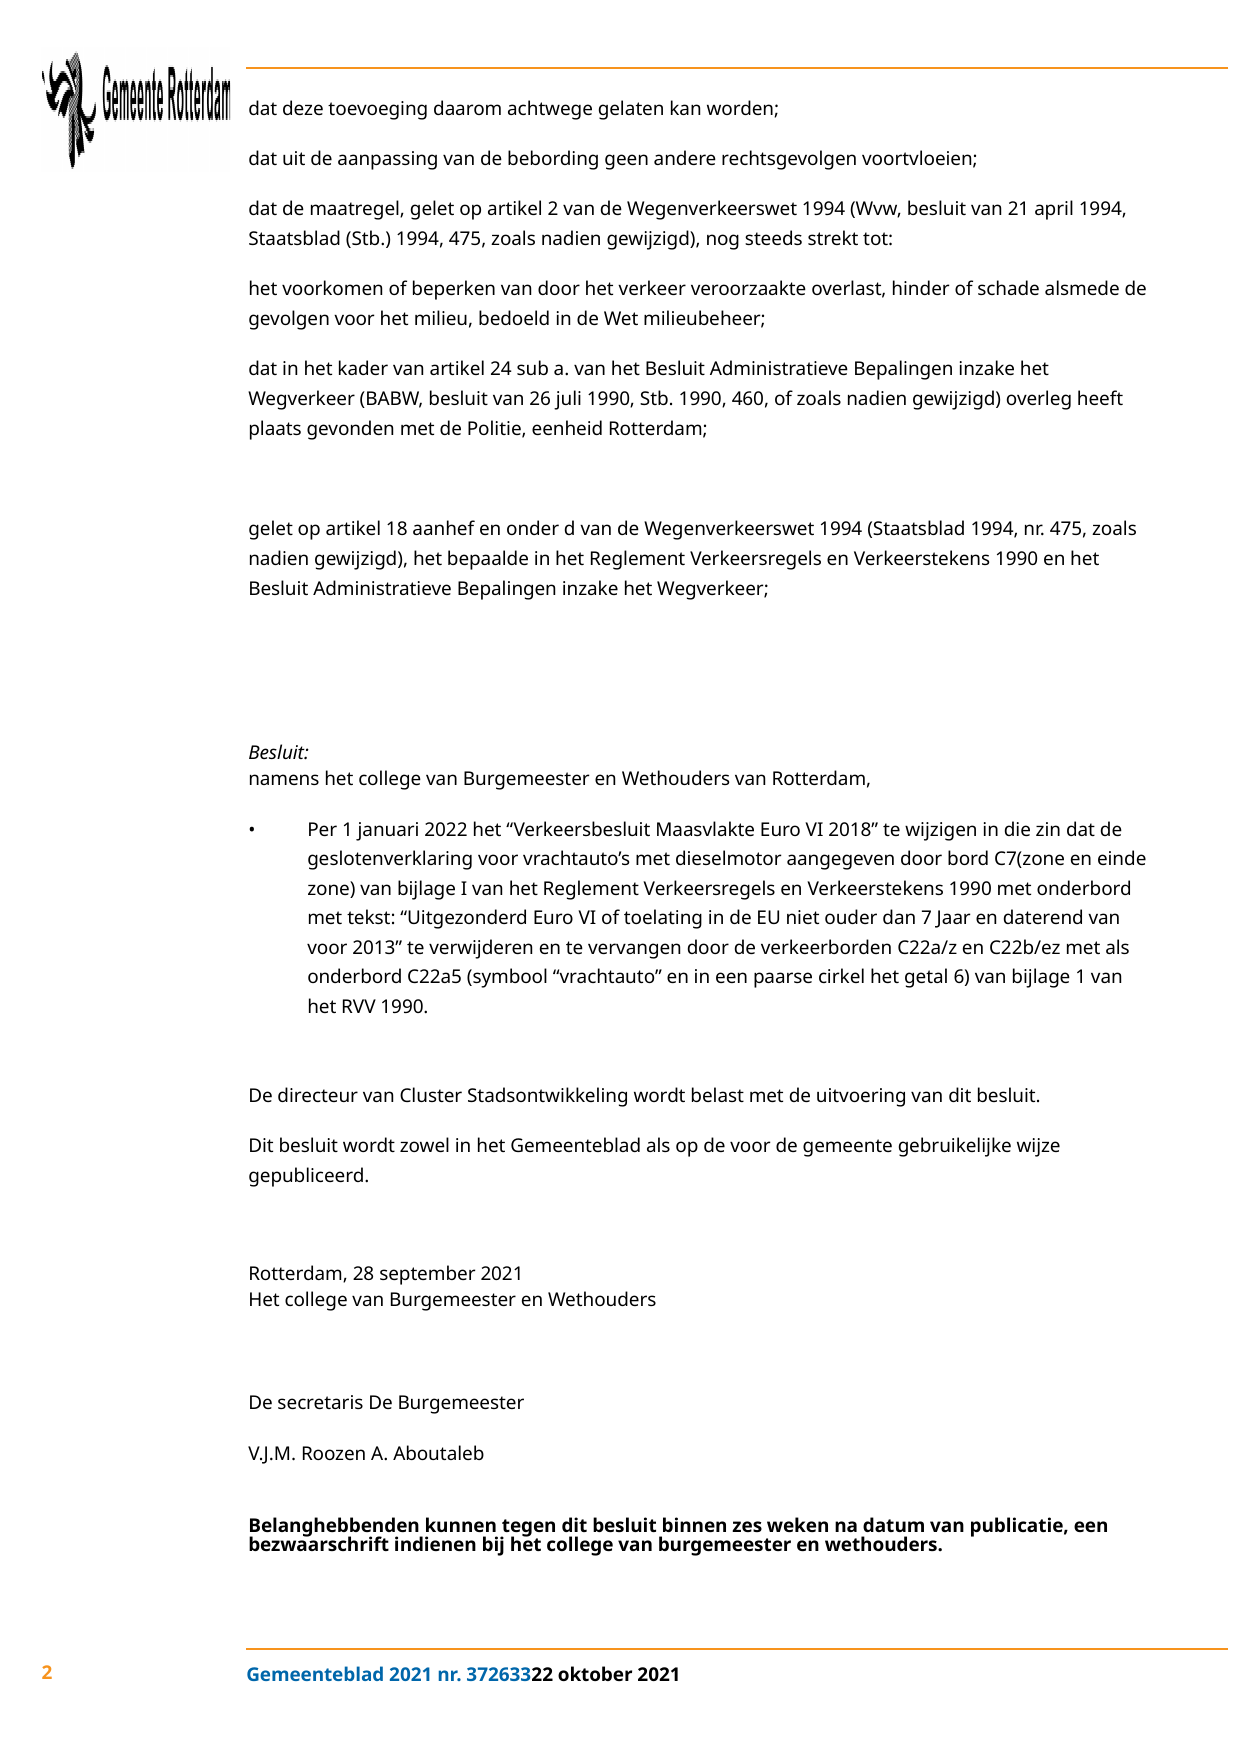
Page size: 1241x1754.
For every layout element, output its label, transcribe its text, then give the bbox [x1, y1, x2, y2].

picture [41, 47, 231, 172]
text Rotterdam, 28 september 2021 [248, 1260, 1152, 1286]
text Dit besluit wordt zowel in het Gemeenteblad als op de voor de gemeente gebruikelijke wijze gepubliceerd. [248, 1132, 1152, 1188]
text het voorkomen of beperken van door het verkeer veroorzaakte overlast, hinder of schade alsmede de gevolgen voor het milieu, bedoeld in de Wet milieubeheer; [248, 276, 1152, 331]
text De secretaris De Burgemeester [248, 1389, 1152, 1414]
text Belanghebbenden kunnen tegen dit besluit binnen zes weken na datum van publicatie, een bezwaarschrift indienen bij het college van burgemeester en wethouders. [248, 1517, 1152, 1555]
text De directeur van Cluster Stadsontwikkeling wordt belast met de uitvoering van dit besluit. [248, 1082, 1152, 1108]
text dat uit de aanpassing van de bebording geen andere rechtsgevolgen voortvloeien; [248, 145, 1152, 171]
text gelet op artikel 18 aanhef en onder d van de Wegenverkeerswet 1994 (Staatsblad 1994, nr. 475, zoals nadien gewijzigd), het bepaalde in het Reglement Verkeersregels en Verkeerstekens 1990 en het Besluit Administratieve Bepalingen inzake het Wegverkeer; [248, 516, 1152, 601]
text Het college van Burgemeester en Wethouders [248, 1286, 1152, 1312]
text Besluit: [248, 739, 1152, 765]
text dat de maatregel, gelet op artikel 2 van de Wegenverkeerswet 1994 (Wvw, besluit van 21 april 1994, Staatsblad (Stb.) 1994, 475, zoals nadien gewijzigd), nog steeds strekt tot: [248, 196, 1152, 251]
text dat deze toevoeging daarom achtwege gelaten kan worden; [248, 95, 1152, 121]
text V.J.M. Roozen A. Aboutaleb [248, 1440, 1152, 1466]
text namens het college van Burgemeester en Wethouders van Rotterdam, [248, 765, 1152, 791]
list Per 1 januari 2022 het “Verkeersbesluit Maasvlakte Euro VI 2018” te wijzigen in die zin dat de geslotenverklaring voor vrachtauto’s met dieselmotor aangegeven door bord C7(zone en einde zone) van bijlage I van het Reglement Verkeersregels en Verkeerstekens 1990 met onderbord met tekst: “Uitgezonderd Euro VI of toelating in de EU niet ouder dan 7 Jaar en daterend van voor 2013” te verwijderen en te vervangen door de verkeerborden C22a/z en C22b/ez met als onderbord C22a5 (symbool “vrachtauto” en in een paarse cirkel het getal 6) van bijlage 1 van het RVV 1990. [248, 816, 1152, 1019]
text dat in het kader van artikel 24 sub a. van het Besluit Administratieve Bepalingen inzake het Wegverkeer (BABW, besluit van 26 juli 1990, Stb. 1990, 460, of zoals nadien gewijzigd) overleg heeft plaats gevonden met de Politie, eenheid Rotterdam; [248, 356, 1152, 441]
